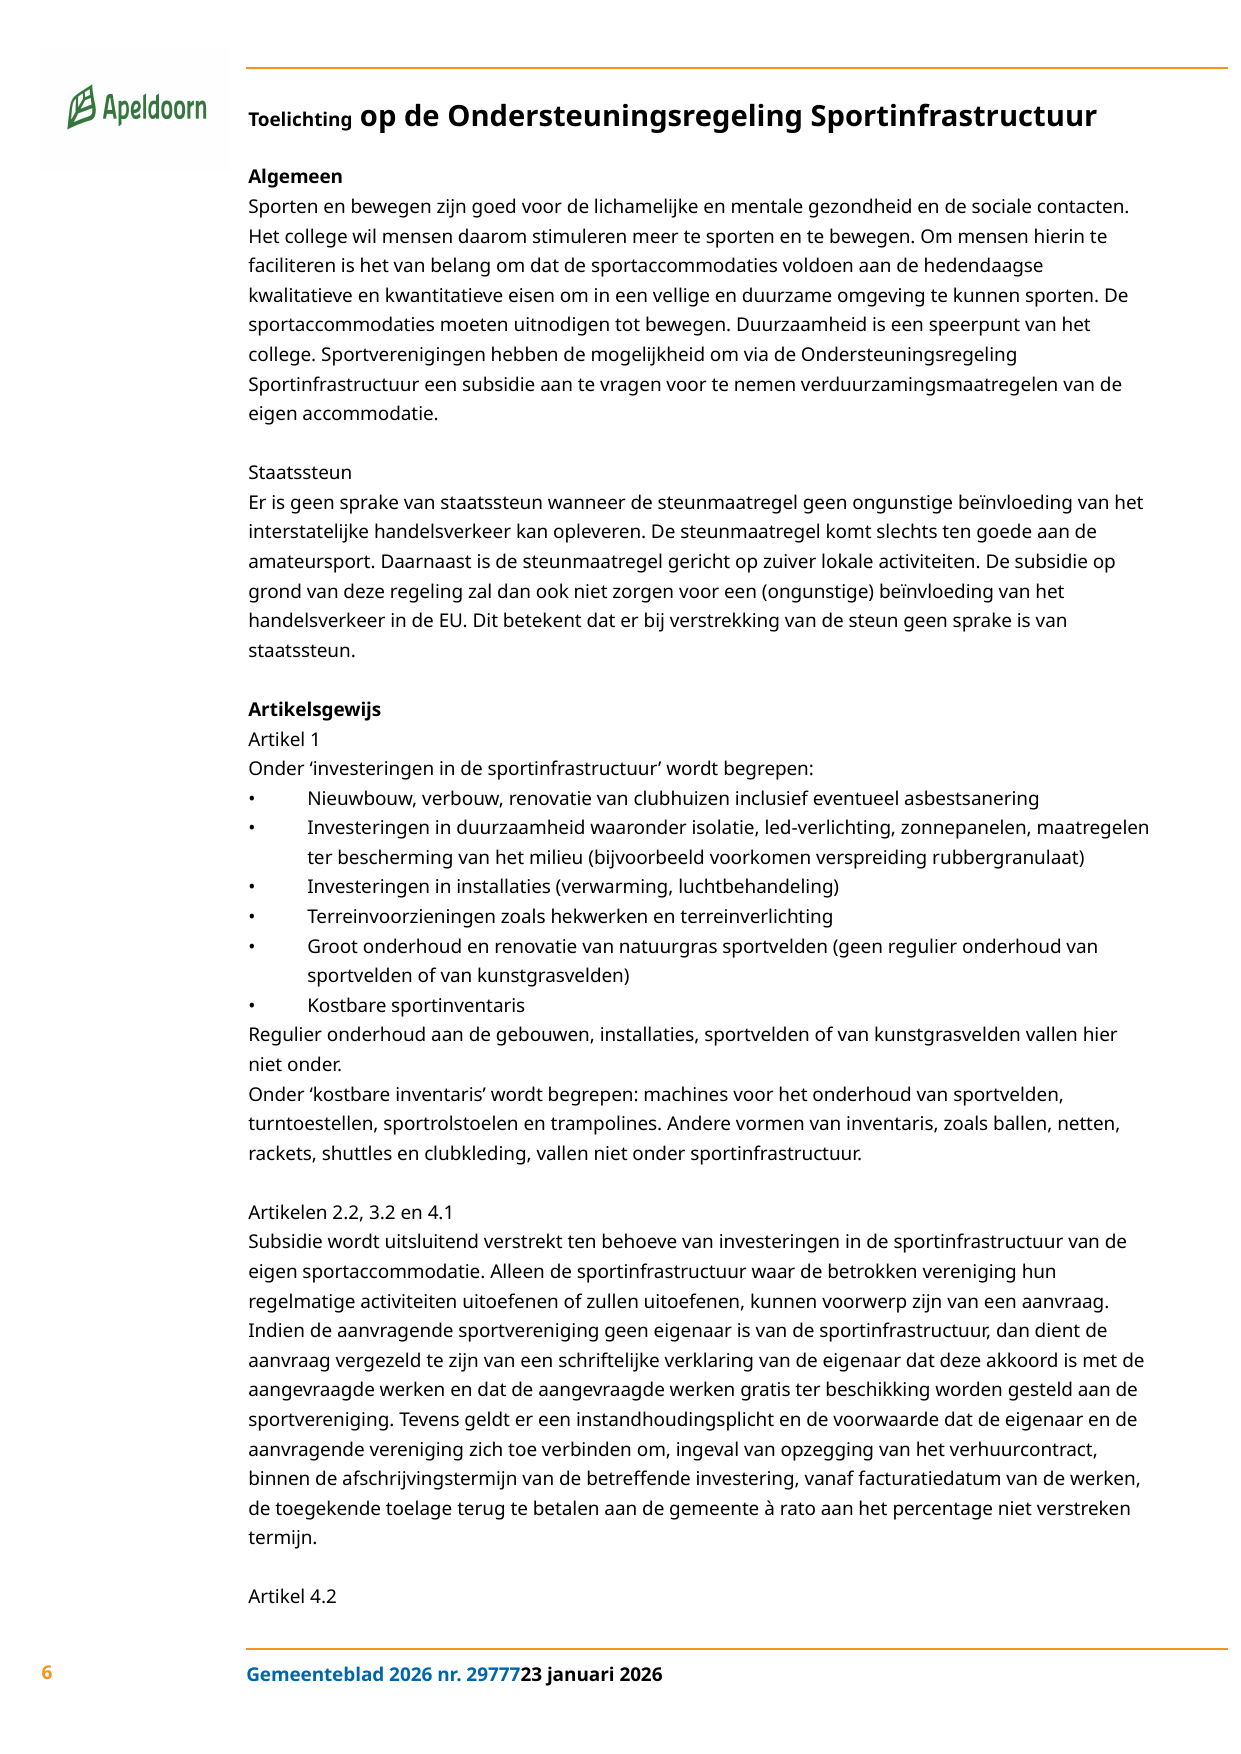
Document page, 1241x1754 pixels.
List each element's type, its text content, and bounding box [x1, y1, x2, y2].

text Algemeen [248, 164, 1152, 189]
picture [41, 47, 231, 172]
text Onder ‘kostbare inventaris’ wordt begrepen: machines voor het onderhoud van sportvelden, turntoestellen, sportrolstoelen en trampolines. Andere vormen van inventaris, zoals ballen, netten, rackets, shuttles en clubkleding, vallen niet onder sportinfrastructuur. [248, 1081, 1152, 1166]
list Investeringen in duurzaamheid waaronder isolatie, led-verlichting, zonnepanelen, maatregelen ter bescherming van het milieu (bijvoorbeeld voorkomen verspreiding rubbergranulaat) [248, 814, 1152, 870]
text Sporten en bewegen zijn goed voor de lichamelijke en mentale gezondheid en de sociale contacten. Het college wil mensen daarom stimuleren meer te sporten en te bewegen. Om mensen hierin te faciliteren is het van belang om dat de sportaccommodaties voldoen aan de hedendaagse kwalitatieve en kwantitatieve eisen om in een vellige en duurzame omgeving te kunnen sporten. De sportaccommodaties moeten uitnodigen tot bewegen. Duurzaamheid is een speerpunt van het college. Sportverenigingen hebben de mogelijkheid om via de Ondersteuningsregeling Sportinfrastructuur een subsidie aan te vragen voor te nemen verduurzamingsmaatregelen van de eigen accommodatie. [248, 193, 1152, 426]
text Er is geen sprake van staatssteun wanneer de steunmaatregel geen ongunstige beïnvloeding van het interstatelijke handelsverkeer kan opleveren. De steunmaatregel komt slechts ten goede aan de amateursport. Daarnaast is de steunmaatregel gericht op zuiver lokale activiteiten. De subsidie op grond van deze regeling zal dan ook niet zorgen voor een (ongunstige) beïnvloeding van het handelsverkeer in de EU. Dit betekent dat er bij verstrekking van de steun geen sprake is van staatssteun. [248, 489, 1152, 663]
text Onder ‘investeringen in de sportinfrastructuur’ wordt begrepen: [248, 755, 1152, 781]
list Nieuwbouw, verbouw, renovatie van clubhuizen inclusief eventueel asbestsanering [248, 785, 1152, 811]
list Investeringen in installaties (verwarming, luchtbehandeling) [248, 874, 1152, 899]
list Kostbare sportinventaris [248, 992, 1152, 1018]
list Terreinvoorzieningen zoals hekwerken en terreinverlichting [248, 903, 1152, 929]
text Regulier onderhoud aan de gebouwen, installaties, sportvelden of van kunstgrasvelden vallen hier niet onder. [248, 1022, 1152, 1077]
text Staatssteun [248, 459, 1152, 485]
text Artikel 1 [248, 726, 1152, 751]
text Toelichting op de Ondersteuningsregeling Sportinfrastructuur [248, 95, 1152, 134]
text Artikelen 2.2, 3.2 en 4.1 [248, 1199, 1152, 1225]
text Artikelsgewijs [248, 696, 1152, 722]
text Artikel 4.2 [248, 1584, 1152, 1609]
list Groot onderhoud en renovatie van natuurgras sportvelden (geen regulier onderhoud van sportvelden of van kunstgrasvelden) [248, 933, 1152, 988]
text Subsidie wordt uitsluitend verstrekt ten behoeve van investeringen in de sportinfrastructuur van de eigen sportaccommodatie. Alleen de sportinfrastructuur waar de betrokken vereniging hun regelmatige activiteiten uitoefenen of zullen uitoefenen, kunnen voorwerp zijn van een aanvraag. Indien de aanvragende sportvereniging geen eigenaar is van de sportinfrastructuur, dan dient de aanvraag vergezeld te zijn van een schriftelijke verklaring van de eigenaar dat deze akkoord is met de aangevraagde werken en dat de aangevraagde werken gratis ter beschikking worden gesteld aan de sportvereniging. Tevens geldt er een instandhoudingsplicht en de voorwaarde dat de eigenaar en de aanvragende vereniging zich toe verbinden om, ingeval van opzegging van het verhuurcontract, binnen de afschrijvingstermijn van de betreffende investering, vanaf facturatiedatum van de werken, de toegekende toelage terug te betalen aan de gemeente à rato aan het percentage niet verstreken termijn. [248, 1229, 1152, 1550]
